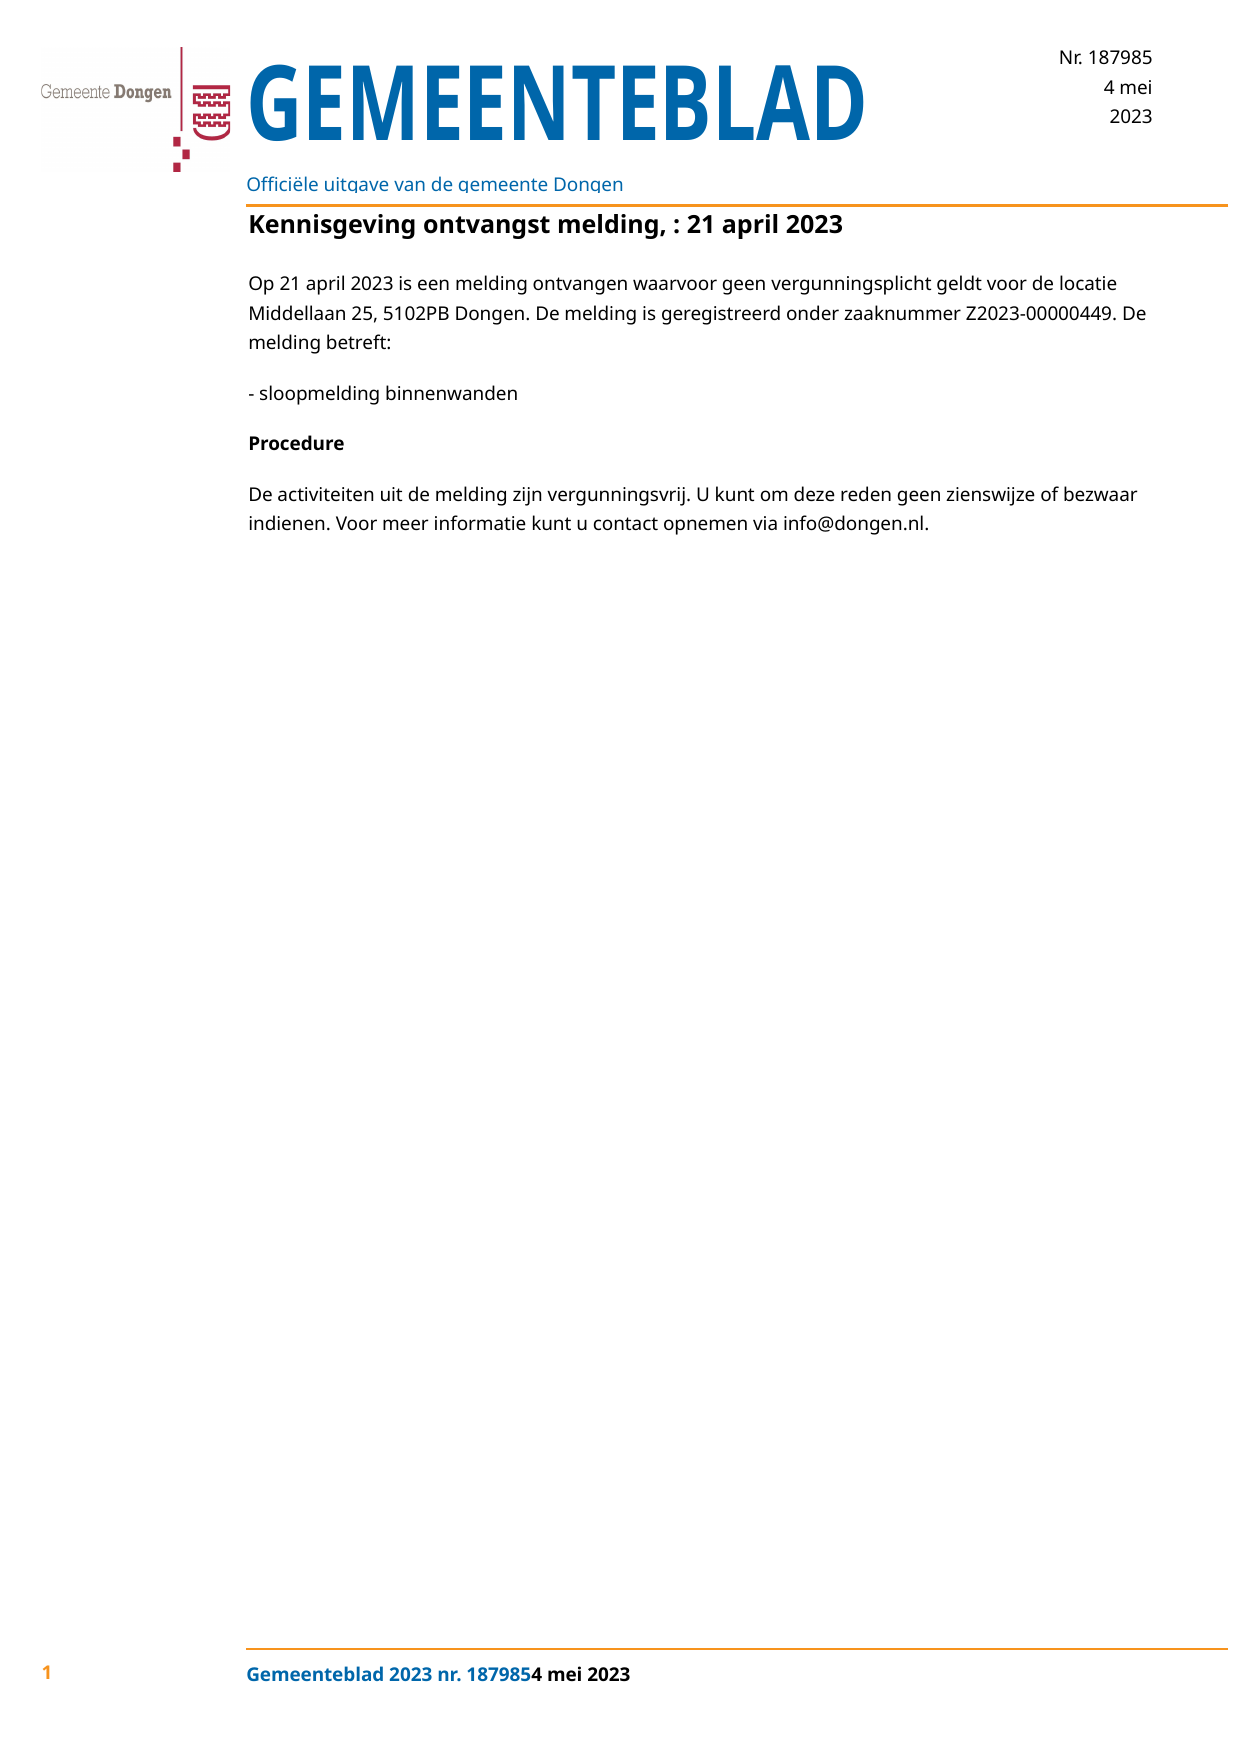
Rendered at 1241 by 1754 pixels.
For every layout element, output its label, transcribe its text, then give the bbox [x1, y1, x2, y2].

text Procedure [248, 430, 1152, 456]
text De activiteiten uit de melding zijn vergunningsvrij. U kunt om deze reden geen zienswijze of bezwaar indienen. Voor meer informatie kunt u contact opnemen via info@dongen.nl. [248, 481, 1152, 536]
picture [41, 47, 231, 172]
text Op 21 april 2023 is een melding ontvangen waarvoor geen vergunningsplicht geldt voor de locatie Middellaan 25, 5102PB Dongen. De melding is geregistreerd onder zaaknummer Z2023-00000449. De melding betreft: [248, 270, 1152, 355]
text - sloopmelding binnenwanden [248, 380, 1152, 406]
text Kennisgeving ontvangst melding, : 21 april 2023 [248, 207, 1152, 241]
